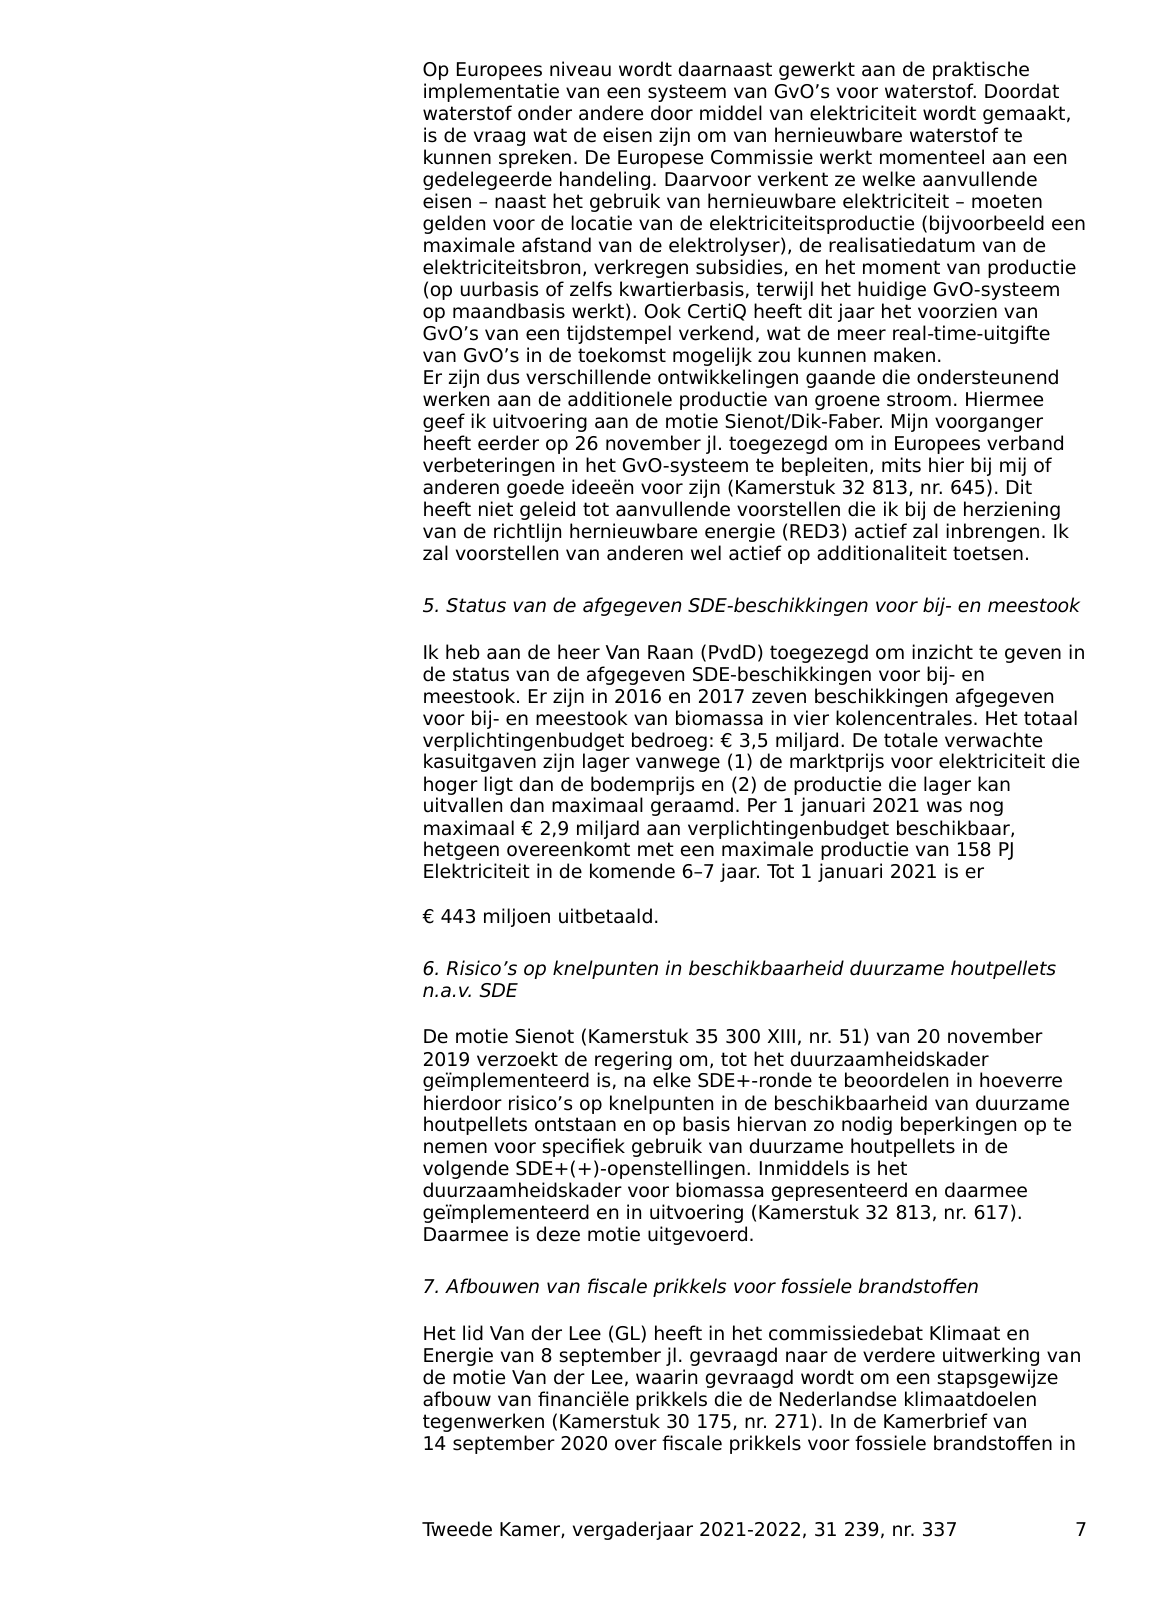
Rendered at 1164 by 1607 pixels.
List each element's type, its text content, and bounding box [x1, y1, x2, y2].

subtitle 5. Status van de afgegeven SDE-beschikkingen voor bij- en meestook [422, 594, 1087, 617]
text Op Europees niveau wordt daarnaast gewerkt aan de praktische implementatie van een systeem van GvO’s voor waterstof. Doordat waterstof onder andere door middel van elektriciteit wordt gemaakt, is de vraag wat de eisen zijn om van hernieuwbare waterstof te kunnen spreken. De Europese Commissie werkt momenteel aan een gedelegeerde handeling. Daarvoor verkent ze welke aanvullende eisen – naast het gebruik van hernieuwbare elektriciteit – moeten gelden voor de locatie van de elektriciteitsproductie (bijvoorbeeld een maximale afstand van de elektrolyser), de realisatiedatum van de elektriciteitsbron, verkregen subsidies, en het moment van productie (op uurbasis of zelfs kwartierbasis, terwijl het huidige GvO-systeem op maandbasis werkt). Ook CertiQ heeft dit jaar het voorzien van GvO’s van een tijdstempel verkend, wat de meer real-time-uitgifte van GvO’s in de toekomst mogelijk zou kunnen maken. [422, 59, 1087, 367]
text Ik heb aan de heer Van Raan (PvdD) toegezegd om inzicht te geven in de status van de afgegeven SDE-beschikkingen voor bij- en meestook. Er zijn in 2016 en 2017 zeven beschikkingen afgegeven voor bij- en meestook van biomassa in vier kolencentrales. Het totaal verplichtingenbudget bedroeg: € 3,5 miljard. De totale verwachte kasuitgaven zijn lager vanwege (1) de marktprijs voor elektriciteit die hoger ligt dan de bodemprijs en (2) de productie die lager kan uitvallen dan maximaal geraamd. Per 1 januari 2021 was nog maximaal € 2,9 miljard aan verplichtingenbudget beschikbaar, hetgeen overeenkomt met een maximale productie van 158 PJ Elektriciteit in de komende 6–7 jaar. Tot 1 januari 2021 is er [422, 642, 1087, 883]
subtitle 6. Risico’s op knelpunten in beschikbaarheid duurzame houtpellets n.a.v. SDE [422, 957, 1087, 1001]
text Het lid Van der Lee (GL) heeft in het commissiedebat Klimaat en Energie van 8 september jl. gevraagd naar de verdere uitwerking van de motie Van der Lee, waarin gevraagd wordt om een stapsgewijze afbouw van financiële prikkels die de Nederlandse klimaatdoelen tegenwerken (Kamerstuk 30 175, nr. 271). In de Kamerbrief van 14 september 2020 over fiscale prikkels voor fossiele brandstoffen in [422, 1323, 1087, 1455]
text De motie Sienot (Kamerstuk 35 300 XIII, nr. 51) van 20 november 2019 verzoekt de regering om, tot het duurzaamheidskader geïmplementeerd is, na elke SDE+-ronde te beoordelen in hoeverre hierdoor risico’s op knelpunten in de beschikbaarheid van duurzame houtpellets ontstaan en op basis hiervan zo nodig beperkingen op te nemen voor specifiek gebruik van duurzame houtpellets in de volgende SDE+(+)-openstellingen. Inmiddels is het duurzaamheidskader voor biomassa gepresenteerd en daarmee geïmplementeerd en in uitvoering (Kamerstuk 32 813, nr. 617). Daarmee is deze motie uitgevoerd. [422, 1026, 1087, 1246]
text Er zijn dus verschillende ontwikkelingen gaande die ondersteunend werken aan de additionele productie van groene stroom. Hiermee geef ik uitvoering aan de motie Sienot/Dik-Faber. Mijn voorganger heeft eerder op 26 november jl. toegezegd om in Europees verband verbeteringen in het GvO-systeem te bepleiten, mits hier bij mij of anderen goede ideeën voor zijn (Kamerstuk 32 813, nr. 645). Dit heeft niet geleid tot aanvullende voorstellen die ik bij de herziening van de richtlijn hernieuwbare energie (RED3) actief zal inbrengen. Ik zal voorstellen van anderen wel actief op additionaliteit toetsen. [422, 367, 1087, 564]
subtitle 7. Afbouwen van fiscale prikkels voor fossiele brandstoffen [422, 1276, 1087, 1298]
text € 443 miljoen uitbetaald. [422, 906, 1087, 927]
